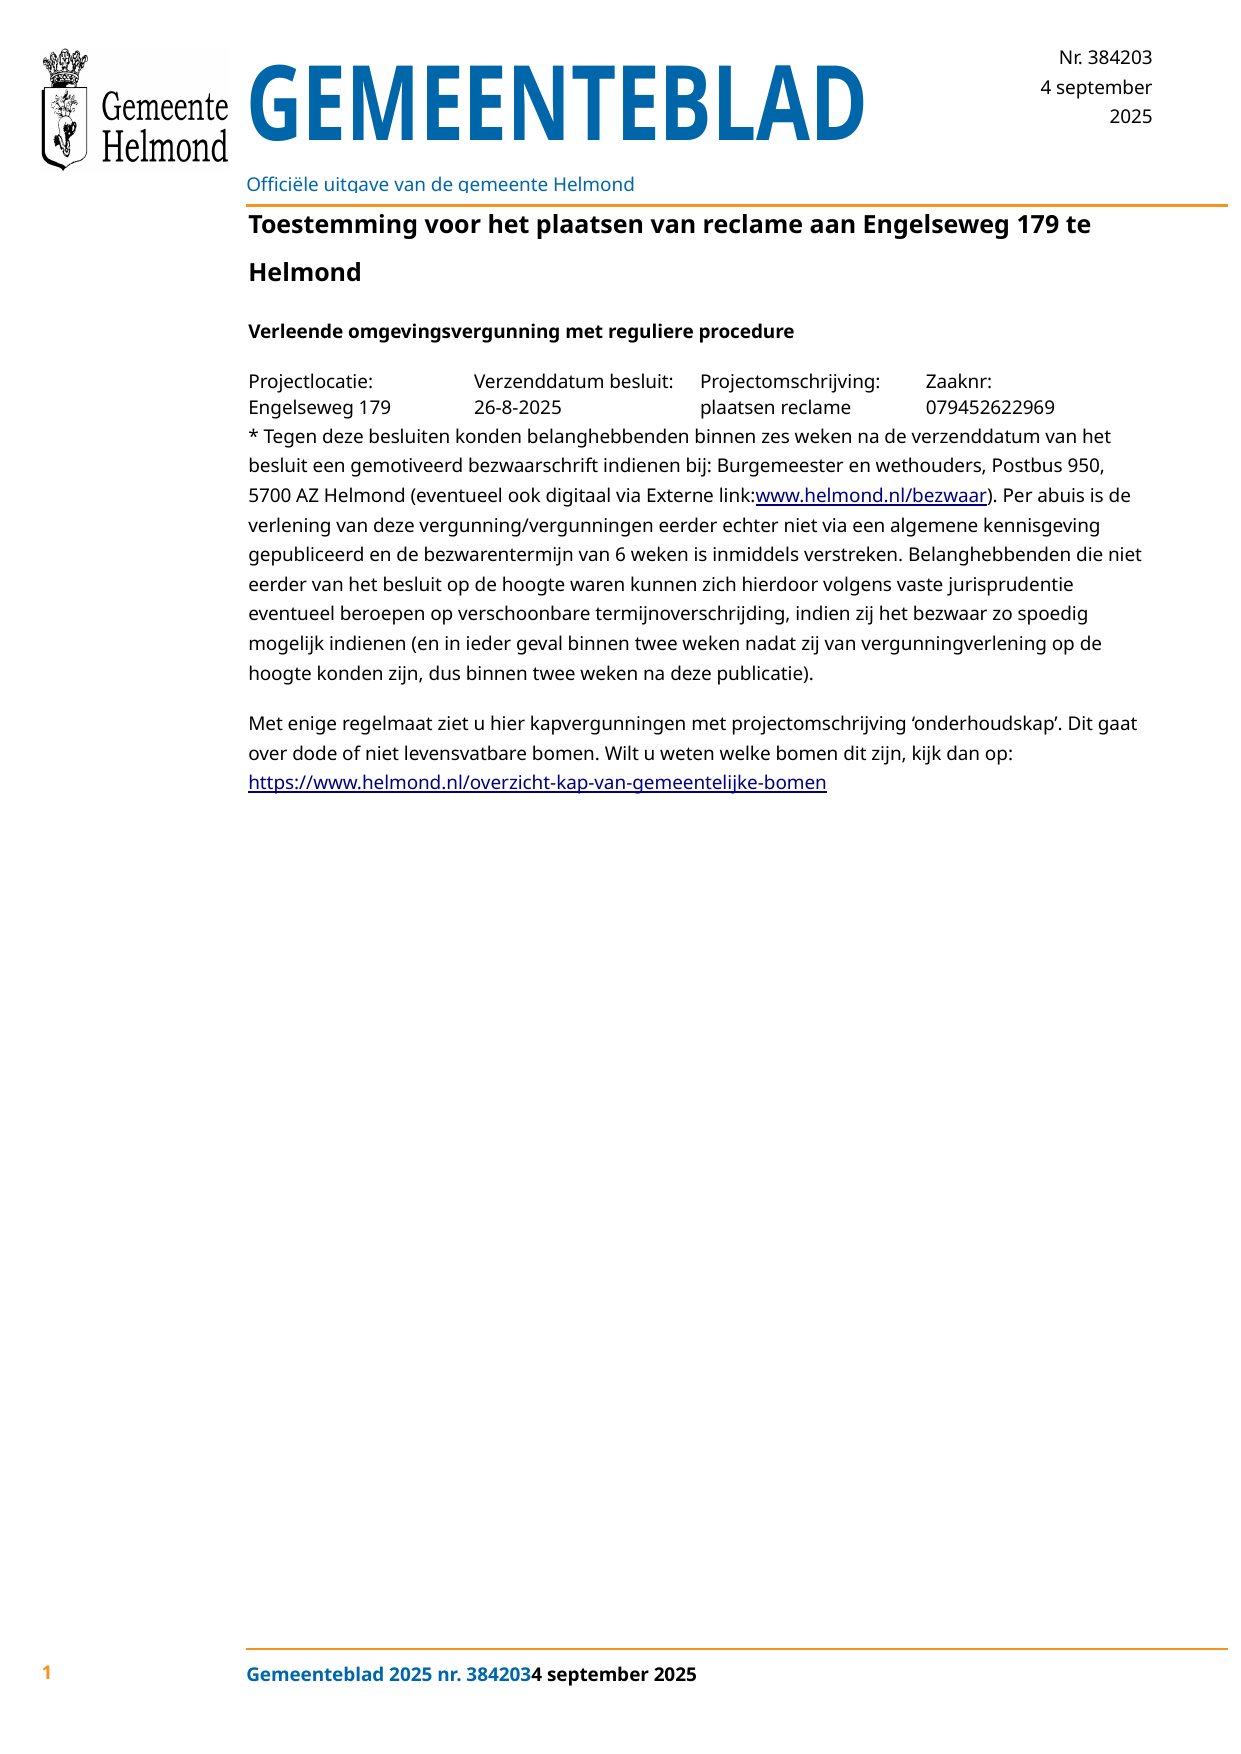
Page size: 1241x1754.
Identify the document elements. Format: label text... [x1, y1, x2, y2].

text Met enige regelmaat ziet u hier kapvergunningen met projectomschrijving ‘onderhoudskap’. Dit gaat over dode of niet levensvatbare bomen. Wilt u weten welke bomen dit zijn, kijk dan op: https://www.helmond.nl/overzicht-kap-van-gemeentelijke-bomen [248, 710, 1152, 795]
table_cell 079452622969 [926, 394, 1152, 420]
table_cell 26-8-2025 [474, 394, 700, 420]
table_header Verzenddatum besluit: [474, 369, 700, 394]
picture [41, 47, 231, 172]
table_cell Engelseweg 179 [248, 394, 474, 420]
text * Tegen deze besluiten konden belanghebbenden binnen zes weken na de verzenddatum van het besluit een gemotiveerd bezwaarschrift indienen bij: Burgemeester en wethouders, Postbus 950, 5700 AZ Helmond (eventueel ook digitaal via Externe link:www.helmond.nl/bezwaar). Per abuis is de verlening van deze vergunning/vergunningen eerder echter niet via een algemene kennisgeving gepubliceerd en de bezwarentermijn van 6 weken is inmiddels verstreken. Belanghebbenden die niet eerder van het besluit op de hoogte waren kunnen zich hierdoor volgens vaste jurisprudentie eventueel beroepen op verschoonbare termijnoverschrijding, indien zij het bezwaar zo spoedig mogelijk indienen (en in ieder geval binnen twee weken nadat zij van vergunningverlening op de hoogte konden zijn, dus binnen twee weken na deze publicatie). [248, 423, 1152, 686]
text Toestemming voor het plaatsen van reclame aan Engelseweg 179 te Helmond [248, 207, 1152, 288]
text Verleende omgevingsvergunning met reguliere procedure [248, 318, 1152, 344]
table_cell plaatsen reclame [700, 394, 926, 420]
table_header Zaaknr: [926, 369, 1152, 394]
table_header Projectlocatie: [248, 369, 474, 394]
table_header Projectomschrijving: [700, 369, 926, 394]
